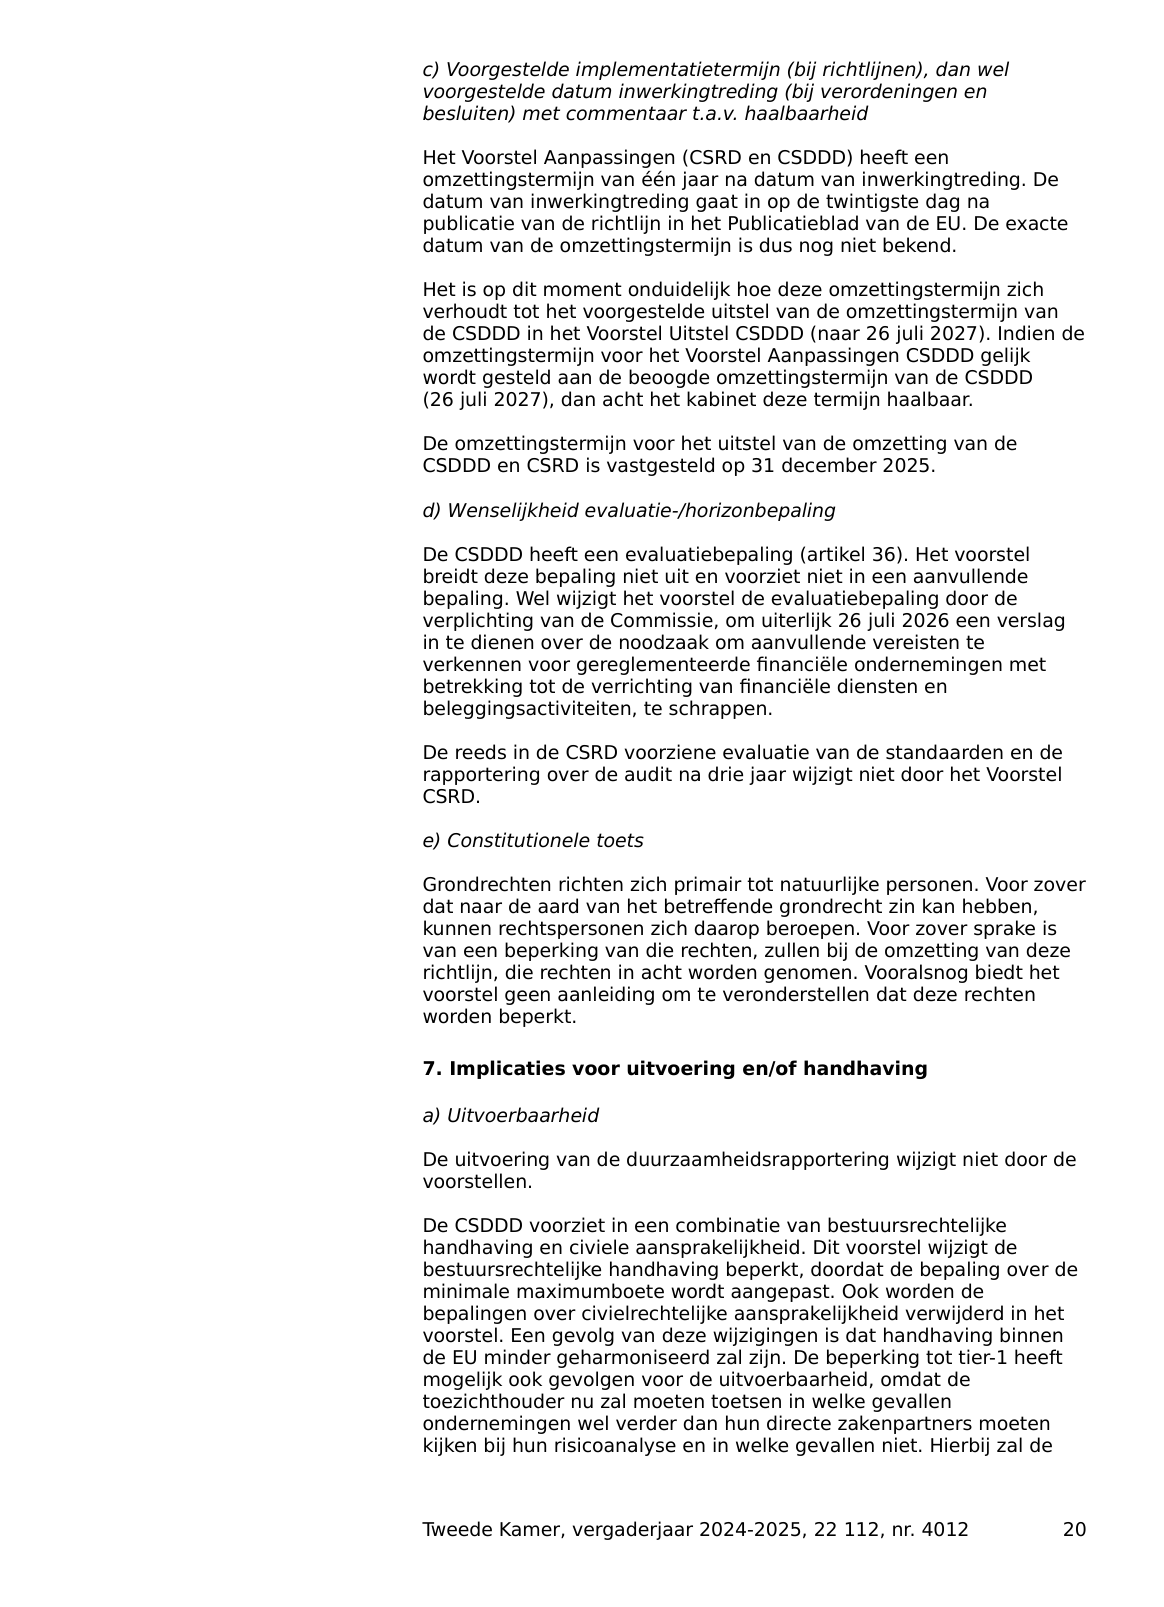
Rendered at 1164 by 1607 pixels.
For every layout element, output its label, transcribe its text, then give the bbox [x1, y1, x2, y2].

subtitle d) Wenselijkheid evaluatie-/horizonbepaling [422, 499, 1087, 521]
subtitle 7. Implicaties voor uitvoering en/of handhaving [422, 1058, 1087, 1080]
subtitle a) Uitvoerbaarheid [422, 1105, 1087, 1127]
text De CSDDD heeft een evaluatiebepaling (artikel 36). Het voorstel breidt deze bepaling niet uit en voorziet niet in een aanvullende bepaling. Wel wijzigt het voorstel de evaluatiebepaling door de verplichting van de Commissie, om uiterlijk 26 juli 2026 een verslag in te dienen over de noodzaak om aanvullende vereisten te verkennen voor gereglementeerde financiële ondernemingen met betrekking tot de verrichting van financiële diensten en beleggingsactiviteiten, te schrappen. [422, 544, 1087, 719]
text Het Voorstel Aanpassingen (CSRD en CSDDD) heeft een omzettingstermijn van één jaar na datum van inwerkingtreding. De datum van inwerkingtreding gaat in op de twintigste dag na publicatie van de richtlijn in het Publicatieblad van de EU. De exacte datum van de omzettingstermijn is dus nog niet bekend. [422, 147, 1087, 257]
text De uitvoering van de duurzaamheidsrapportering wijzigt niet door de voorstellen. [422, 1149, 1087, 1193]
text Grondrechten richten zich primair tot natuurlijke personen. Voor zover dat naar de aard van het betreffende grondrecht zin kan hebben, kunnen rechtspersonen zich daarop beroepen. Voor zover sprake is van een beperking van die rechten, zullen bij de omzetting van deze richtlijn, die rechten in acht worden genomen. Vooralsnog biedt het voorstel geen aanleiding om te veronderstellen dat deze rechten worden beperkt. [422, 874, 1087, 1028]
subtitle e) Constitutionele toets [422, 830, 1087, 852]
subtitle c) Voorgestelde implementatietermijn (bij richtlijnen), dan wel voorgestelde datum inwerkingtreding (bij verordeningen en besluiten) met commentaar t.a.v. haalbaarheid [422, 59, 1087, 125]
text Het is op dit moment onduidelijk hoe deze omzettingstermijn zich verhoudt tot het voorgestelde uitstel van de omzettingstermijn van de CSDDD in het Voorstel Uitstel CSDDD (naar 26 juli 2027). Indien de omzettingstermijn voor het Voorstel Aanpassingen CSDDD gelijk wordt gesteld aan de beoogde omzettingstermijn van de CSDDD (26 juli 2027), dan acht het kabinet deze termijn haalbaar. [422, 279, 1087, 411]
text De CSDDD voorziet in een combinatie van bestuursrechtelijke handhaving en civiele aansprakelijkheid. Dit voorstel wijzigt de bestuursrechtelijke handhaving beperkt, doordat de bepaling over de minimale maximumboete wordt aangepast. Ook worden de bepalingen over civielrechtelijke aansprakelijkheid verwijderd in het voorstel. Een gevolg van deze wijzigingen is dat handhaving binnen de EU minder geharmoniseerd zal zijn. De beperking tot tier-1 heeft mogelijk ook gevolgen voor de uitvoerbaarheid, omdat de toezichthouder nu zal moeten toetsen in welke gevallen ondernemingen wel verder dan hun directe zakenpartners moeten kijken bij hun risicoanalyse en in welke gevallen niet. Hierbij zal de [422, 1215, 1087, 1457]
text De omzettingstermijn voor het uitstel van de omzetting van de CSDDD en CSRD is vastgesteld op 31 december 2025. [422, 433, 1087, 477]
text De reeds in de CSRD voorziene evaluatie van de standaarden en de rapportering over de audit na drie jaar wijzigt niet door het Voorstel CSRD. [422, 742, 1087, 808]
